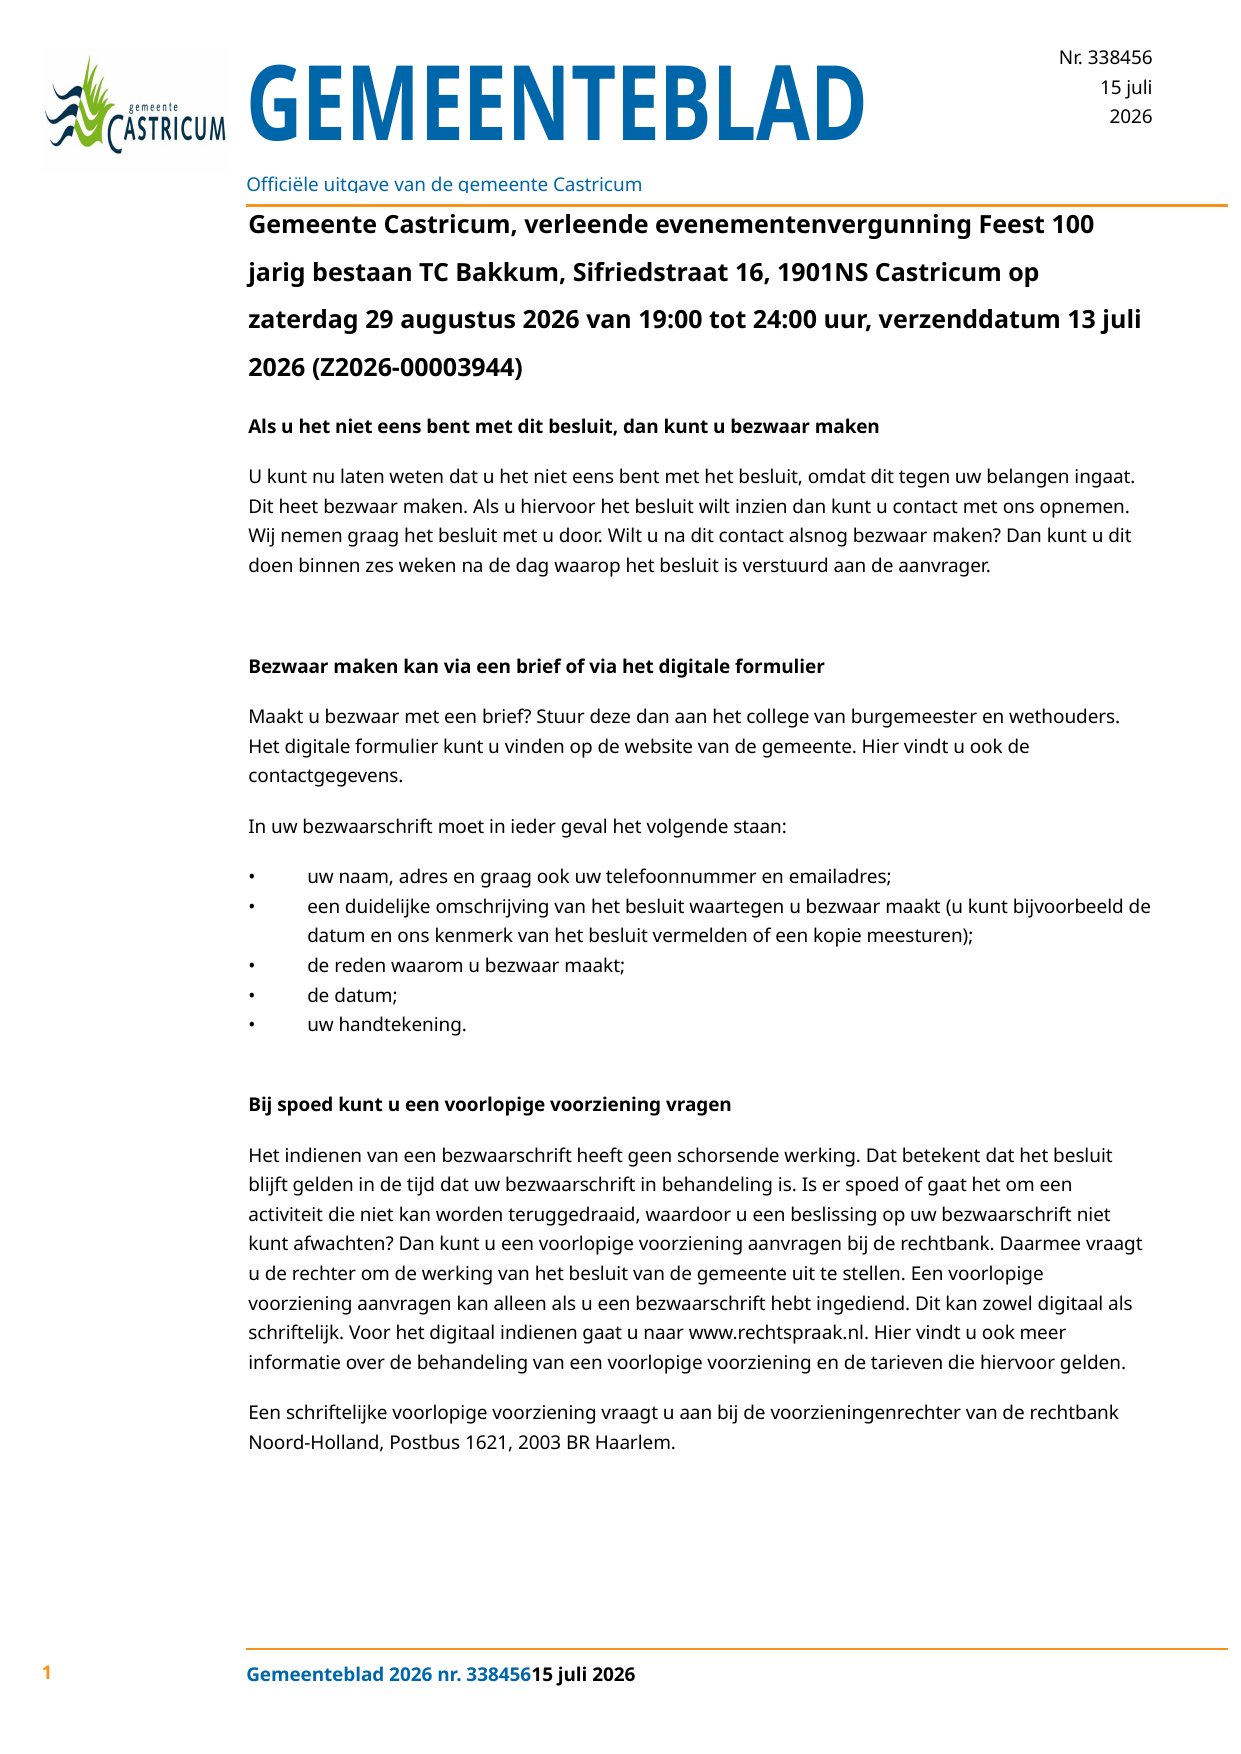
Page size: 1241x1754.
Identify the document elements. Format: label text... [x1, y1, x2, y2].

picture [41, 47, 231, 172]
text Een schriftelijke voorlopige voorziening vraagt u aan bij de voorzieningenrechter van de rechtbank Noord-Holland, Postbus 1621, 2003 BR Haarlem. [248, 1399, 1152, 1455]
text Bij spoed kunt u een voorlopige voorziening vragen [248, 1091, 1152, 1117]
text Het indienen van een bezwaarschrift heeft geen schorsende werking. Dat betekent dat het besluit blijft gelden in de tijd dat uw bezwaarschrift in behandeling is. Is er spoed of gaat het om een activiteit die niet kan worden teruggedraaid, waardoor u een beslissing op uw bezwaarschrift niet kunt afwachten? Dan kunt u een voorlopige voorziening aanvragen bij de rechtbank. Daarmee vraagt u de rechter om de werking van het besluit van de gemeente uit te stellen. Een voorlopige voorziening aanvragen kan alleen als u een bezwaarschrift hebt ingediend. Dit kan zowel digitaal als schriftelijk. Voor het digitaal indienen gaat u naar www.rechtspraak.nl. Hier vindt u ook meer informatie over de behandeling van een voorlopige voorziening en de tarieven die hiervoor gelden. [248, 1142, 1152, 1375]
text U kunt nu laten weten dat u het niet eens bent met het besluit, omdat dit tegen uw belangen ingaat. Dit heet bezwaar maken. Als u hiervoor het besluit wilt inzien dan kunt u contact met ons opnemen. Wij nemen graag het besluit met u door. Wilt u na dit contact alsnog bezwaar maken? Dan kunt u dit doen binnen zes weken na de dag waarop het besluit is verstuurd aan de aanvrager. [248, 463, 1152, 578]
text Gemeente Castricum, verleende evenementenvergunning Feest 100 jarig bestaan TC Bakkum, Sifriedstraat 16, 1901NS Castricum op zaterdag 29 augustus 2026 van 19:00 tot 24:00 uur, verzenddatum 13 juli 2026 (Z2026-00003944) [248, 207, 1152, 384]
text In uw bezwaarschrift moet in ieder geval het volgende staan: [248, 813, 1152, 839]
list de datum; [248, 982, 1152, 1008]
text Maakt u bezwaar met een brief? Stuur deze dan aan het college van burgemeester en wethouders. Het digitale formulier kunt u vinden op de website van de gemeente. Hier vindt u ook de contactgegevens. [248, 703, 1152, 788]
text Als u het niet eens bent met dit besluit, dan kunt u bezwaar maken [248, 413, 1152, 439]
text Bezwaar maken kan via een brief of via het digitale formulier [248, 653, 1152, 679]
list uw handtekening. [248, 1011, 1152, 1037]
list een duidelijke omschrijving van het besluit waartegen u bezwaar maakt (u kunt bijvoorbeeld de datum en ons kenmerk van het besluit vermelden of een kopie meesturen); [248, 893, 1152, 948]
list de reden waarom u bezwaar maakt; [248, 952, 1152, 978]
list uw naam, adres en graag ook uw telefoonnummer en emailadres; [248, 863, 1152, 889]
